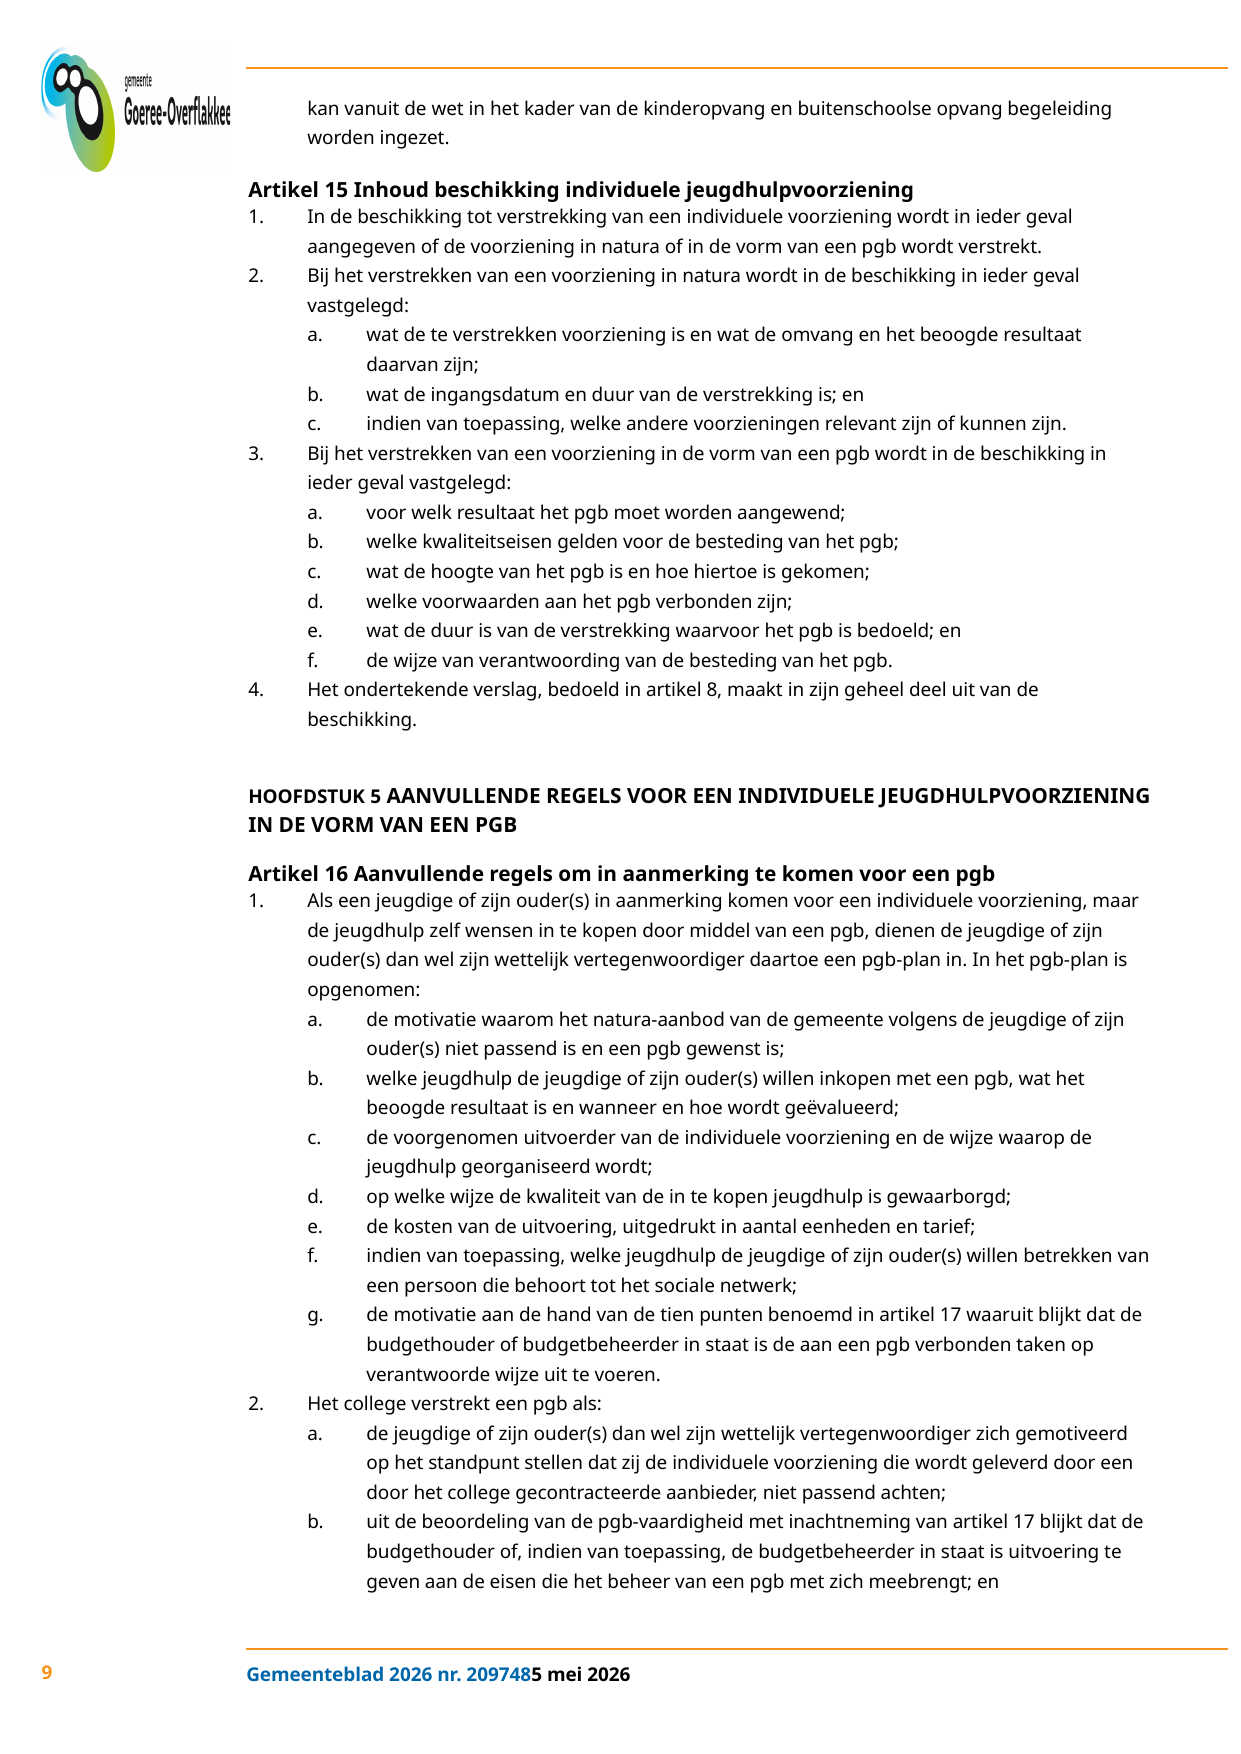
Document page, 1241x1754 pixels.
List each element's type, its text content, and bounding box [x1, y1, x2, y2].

list welke kwaliteitseisen gelden voor de besteding van het pgb; [307, 529, 1152, 554]
list In de beschikking tot verstrekking van een individuele voorziening wordt in ieder geval aangegeven of de voorziening in natura of in de vorm van een pgb wordt verstrekt. [248, 203, 1152, 258]
list welke jeugdhulp de jeugdige of zijn ouder(s) willen inkopen met een pgb, wat het beoogde resultaat is en wanneer en hoe wordt geëvalueerd; [307, 1065, 1152, 1120]
list indien van toepassing, welke andere voorzieningen relevant zijn of kunnen zijn. [307, 410, 1152, 436]
list wat de te verstrekken voorziening is en wat de omvang en het beoogde resultaat daarvan zijn; [307, 322, 1152, 377]
list Bij het verstrekken van een voorziening in de vorm van een pgb wordt in de beschikking in ieder geval vastgelegd: [248, 440, 1152, 495]
list wat de ingangsdatum en duur van de verstrekking is; en [307, 381, 1152, 406]
text HOOFDSTUK 5 AANVULLENDE REGELS VOOR EEN INDIVIDUELE JEUGDHULPVOORZIENING IN DE VORM VAN EEN PGB [248, 781, 1152, 838]
list welke voorwaarden aan het pgb verbonden zijn; [307, 588, 1152, 613]
list wat de hoogte van het pgb is en hoe hiertoe is gekomen; [307, 558, 1152, 584]
list Het ondertekende verslag, bedoeld in artikel 8, maakt in zijn geheel deel uit van de beschikking. [248, 677, 1152, 732]
list de voorgenomen uitvoerder van de individuele voorziening en de wijze waarop de jeugdhulp georganiseerd wordt; [307, 1124, 1152, 1179]
list Bij het verstrekken van een voorziening in natura wordt in de beschikking in ieder geval vastgelegd: [248, 262, 1152, 318]
text Artikel 16 Aanvullende regels om in aanmerking te komen voor een pgb [248, 859, 1152, 887]
picture [41, 47, 231, 172]
list kan vanuit de wet in het kader van de kinderopvang en buitenschoolse opvang begeleiding worden ingezet. [248, 95, 1152, 150]
list de wijze van verantwoording van de besteding van het pgb. [307, 647, 1152, 673]
list Het college verstrekt een pgb als: [248, 1390, 1152, 1416]
list op welke wijze de kwaliteit van de in te kopen jeugdhulp is gewaarborgd; [307, 1183, 1152, 1209]
list de kosten van de uitvoering, uitgedrukt in aantal eenheden en tarief; [307, 1213, 1152, 1239]
list de motivatie aan de hand van de tien punten benoemd in artikel 17 waaruit blijkt dat de budgethouder of budgetbeheerder in staat is de aan een pgb verbonden taken op verantwoorde wijze uit te voeren. [307, 1302, 1152, 1387]
list wat de duur is van de verstrekking waarvoor het pgb is bedoeld; en [307, 617, 1152, 643]
list indien van toepassing, welke jeugdhulp de jeugdige of zijn ouder(s) willen betrekken van een persoon die behoort tot het sociale netwerk; [307, 1242, 1152, 1298]
list uit de beoordeling van de pgb-vaardigheid met inachtneming van artikel 17 blijkt dat de budgethouder of, indien van toepassing, de budgetbeheerder in staat is uitvoering te geven aan de eisen die het beheer van een pgb met zich meebrengt; en [307, 1509, 1152, 1594]
list de motivatie waarom het natura-aanbod van de gemeente volgens de jeugdige of zijn ouder(s) niet passend is en een pgb gewenst is; [307, 1006, 1152, 1061]
list Als een jeugdige of zijn ouder(s) in aanmerking komen voor een individuele voorziening, maar de jeugdhulp zelf wensen in te kopen door middel van een pgb, dienen de jeugdige of zijn ouder(s) dan wel zijn wettelijk vertegenwoordiger daartoe een pgb-plan in. In het pgb-plan is opgenomen: [248, 887, 1152, 1002]
list voor welk resultaat het pgb moet worden aangewend; [307, 499, 1152, 525]
list de jeugdige of zijn ouder(s) dan wel zijn wettelijk vertegenwoordiger zich gemotiveerd op het standpunt stellen dat zij de individuele voorziening die wordt geleverd door een door het college gecontracteerde aanbieder, niet passend achten; [307, 1420, 1152, 1505]
text Artikel 15 Inhoud beschikking individuele jeugdhulpvoorziening [248, 175, 1152, 203]
